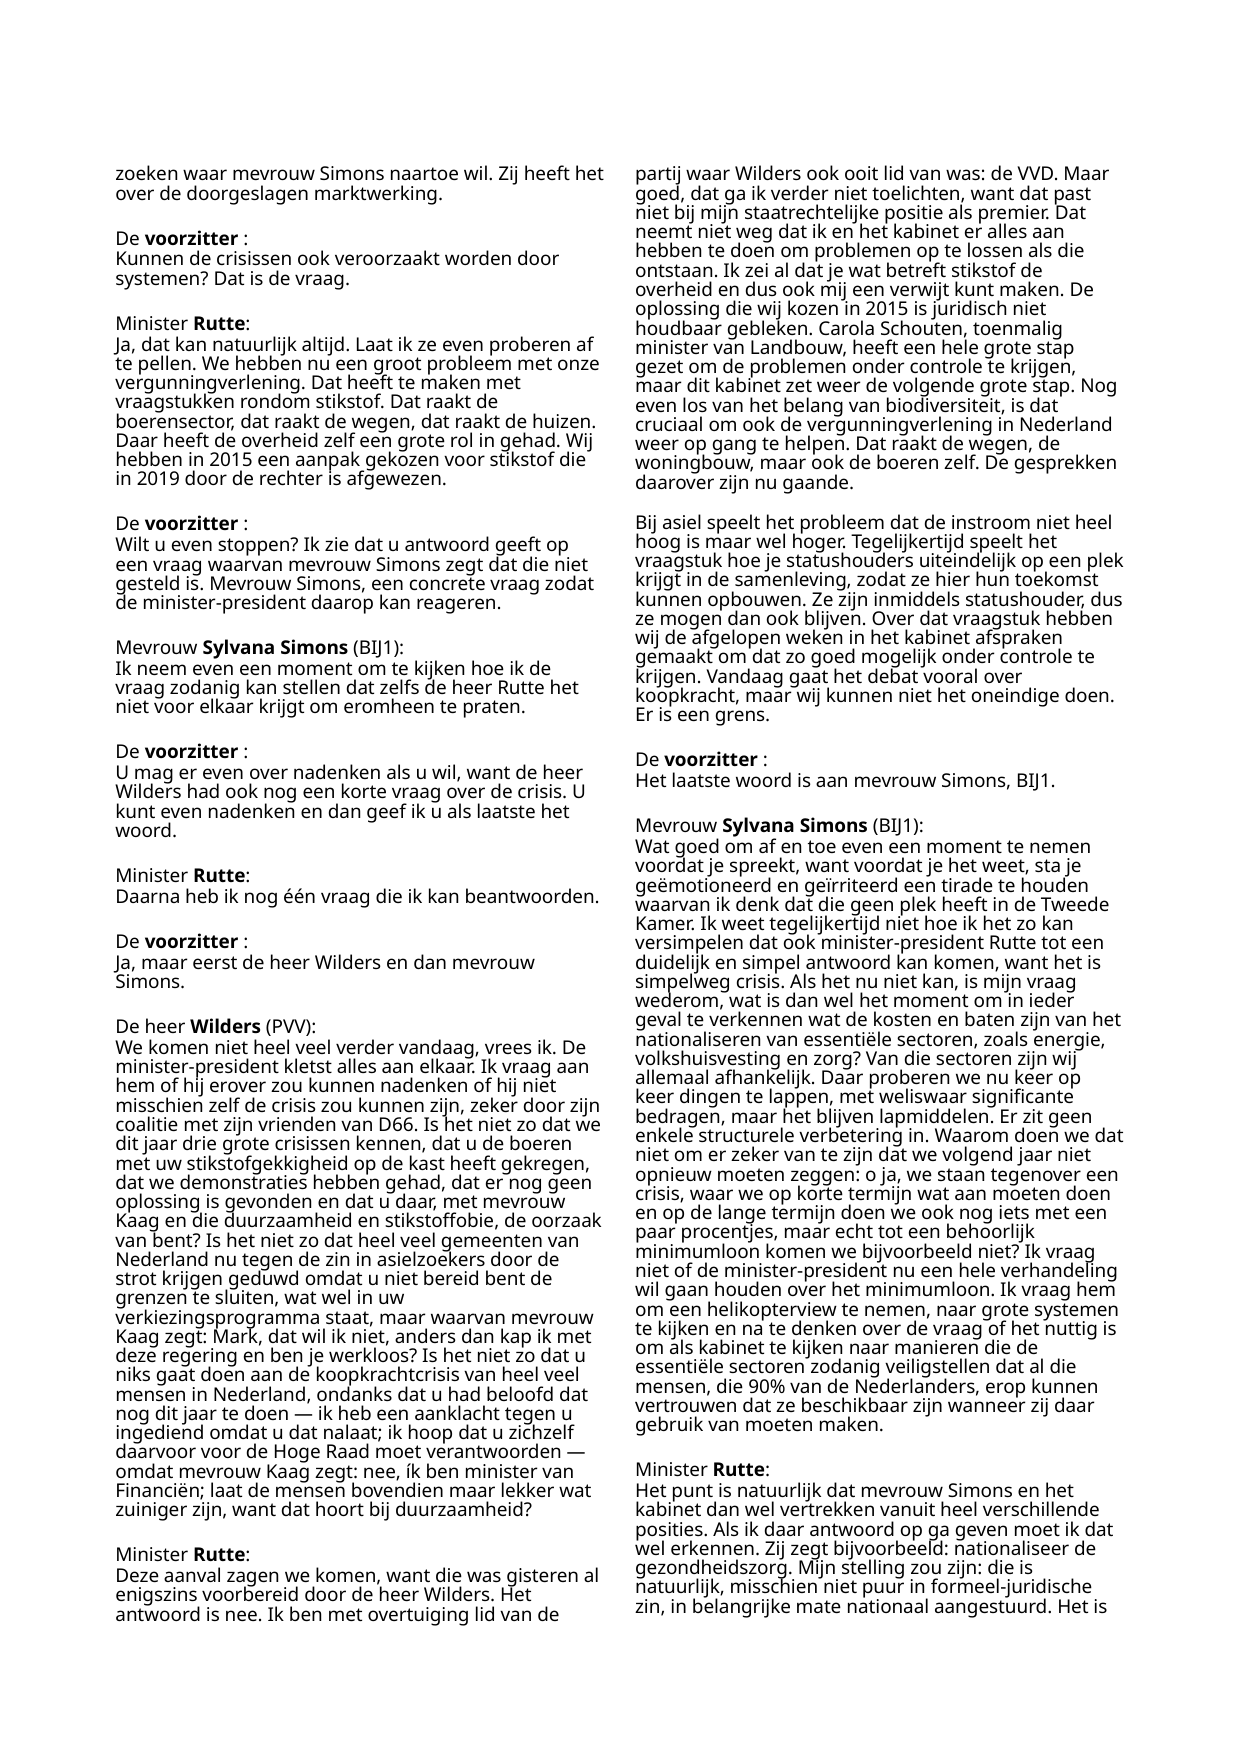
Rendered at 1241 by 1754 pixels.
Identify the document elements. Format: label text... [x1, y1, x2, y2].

text Kunnen de crisissen ook veroorzaakt worden door systemen? Dat is de vraag. [115, 250, 605, 289]
text Ja, maar eerst de heer Wilders en dan mevrouw Simons. [115, 954, 605, 992]
text Ik neem even een moment om te kijken hoe ik de vraag zodanig kan stellen dat zelfs de heer Rutte het niet voor elkaar krijgt om eromheen te praten. [115, 660, 605, 718]
text De voorzitter : [115, 511, 605, 536]
text U mag er even over nadenken als u wil, want de heer Wilders had ook nog een korte vraag over de crisis. U kunt even nadenken en dan geef ik u als laatste het woord. [115, 764, 605, 841]
text Deze aanval zagen we komen, want die was gisteren al enigszins voorbereid door de heer Wilders. Het antwoord is nee. Ik ben met overtuiging lid van de [115, 1567, 605, 1625]
text De voorzitter : [115, 738, 605, 764]
text Wilt u even stoppen? Ik zie dat u antwoord geeft op een vraag waarvan mevrouw Simons zegt dat die niet gesteld is. Mevrouw Simons, een concrete vraag zodat de minister-president daarop kan reageren. [115, 536, 605, 613]
text Daarna heb ik nog één vraag die ik kan beantwoorden. [115, 888, 605, 907]
text Bij asiel speelt het probleem dat de instroom niet heel hoog is maar wel hoger. Tegelijkertijd speelt het vraagstuk hoe je statushouders uiteindelijk op een plek krijgt in de samenleving, zodat ze hier hun toekomst kunnen opbouwen. Ze zijn inmiddels statushouder, dus ze mogen dan ook blijven. Over dat vraagstuk hebben wij de afgelopen weken in het kabinet afspraken gemaakt om dat zo goed mogelijk onder controle te krijgen. Vandaag gaat het debat vooral over koopkracht, maar wij kunnen niet het oneindige doen. Er is een grens. [635, 514, 1125, 726]
text Minister Rutte: [115, 862, 605, 888]
text Mevrouw Sylvana Simons (BIJ1): [115, 634, 605, 660]
text partij waar Wilders ook ooit lid van was: de VVD. Maar goed, dat ga ik verder niet toelichten, want dat past niet bij mijn staatrechtelijke positie als premier. Dat neemt niet weg dat ik en het kabinet er alles aan hebben te doen om problemen op te lossen als die ontstaan. Ik zei al dat je wat betreft stikstof de overheid en dus ook mij een verwijt kunt maken. De oplossing die wij kozen in 2015 is juridisch niet houdbaar gebleken. Carola Schouten, toenmalig minister van Landbouw, heeft een hele grote stap gezet om de problemen onder controle te krijgen, maar dit kabinet zet weer de volgende grote stap. Nog even los van het belang van biodiversiteit, is dat cruciaal om ook de vergunningverlening in Nederland weer op gang te helpen. Dat raakt de wegen, de woningbouw, maar ook de boeren zelf. De gesprekken daarover zijn nu gaande. [635, 165, 1125, 493]
text Minister Rutte: [115, 1541, 605, 1567]
text De heer Wilders (PVV): [115, 1013, 605, 1039]
text We komen niet heel veel verder vandaag, vrees ik. De minister-president kletst alles aan elkaar. Ik vraag aan hem of hij erover zou kunnen nadenken of hij niet misschien zelf de crisis zou kunnen zijn, zeker door zijn coalitie met zijn vrienden van D66. Is het niet zo dat we dit jaar drie grote crisissen kennen, dat u de boeren met uw stikstofgekkigheid op de kast heeft gekregen, dat we demonstraties hebben gehad, dat er nog geen oplossing is gevonden en dat u daar, met mevrouw Kaag en die duurzaamheid en stikstoffobie, de oorzaak van bent? Is het niet zo dat heel veel gemeenten van Nederland nu tegen de zin in asielzoekers door de strot krijgen geduwd omdat u niet bereid bent de grenzen te sluiten, wat wel in uw verkiezingsprogramma staat, maar waarvan mevrouw Kaag zegt: Mark, dat wil ik niet, anders dan kap ik met deze regering en ben je werkloos? Is het niet zo dat u niks gaat doen aan de koopkrachtcrisis van heel veel mensen in Nederland, ondanks dat u had beloofd dat nog dit jaar te doen — ik heb een aanklacht tegen u ingediend omdat u dat nalaat; ik hoop dat u zichzelf daarvoor voor de Hoge Raad moet verantwoorden — omdat mevrouw Kaag zegt: nee, ík ben minister van Financiën; laat de mensen bovendien maar lekker wat zuiniger zijn, want dat hoort bij duurzaamheid? [115, 1039, 605, 1521]
text De voorzitter : [635, 746, 1125, 772]
text Minister Rutte: [635, 1456, 1125, 1482]
text Wat goed om af en toe even een moment te nemen voordat je spreekt, want voordat je het weet, sta je geëmotioneerd en geïrriteerd een tirade te houden waarvan ik denk dat die geen plek heeft in de Tweede Kamer. Ik weet tegelijkertijd niet hoe ik het zo kan versimpelen dat ook minister-president Rutte tot een duidelijk en simpel antwoord kan komen, want het is simpelweg crisis. Als het nu niet kan, is mijn vraag wederom, wat is dan wel het moment om in ieder geval te verkennen wat de kosten en baten zijn van het nationaliseren van essentiële sectoren, zoals energie, volkshuisvesting en zorg? Van die sectoren zijn wij allemaal afhankelijk. Daar proberen we nu keer op keer dingen te lappen, met weliswaar significante bedragen, maar het blijven lapmiddelen. Er zit geen enkele structurele verbetering in. Waarom doen we dat niet om er zeker van te zijn dat we volgend jaar niet opnieuw moeten zeggen: o ja, we staan tegenover een crisis, waar we op korte termijn wat aan moeten doen en op de lange termijn doen we ook nog iets met een paar procentjes, maar echt tot een behoorlijk minimumloon komen we bijvoorbeeld niet? Ik vraag niet of de minister-president nu een hele verhandeling wil gaan houden over het minimumloon. Ik vraag hem om een helikopterview te nemen, naar grote systemen te kijken en na te denken over de vraag of het nuttig is om als kabinet te kijken naar manieren die de essentiële sectoren zodanig veiligstellen dat al die mensen, die 90% van de Nederlanders, erop kunnen vertrouwen dat ze beschikbaar zijn wanneer zij daar gebruik van moeten maken. [635, 838, 1125, 1435]
text Ja, dat kan natuurlijk altijd. Laat ik ze even proberen af te pellen. We hebben nu een groot probleem met onze vergunningverlening. Dat heeft te maken met vraagstukken rondom stikstof. Dat raakt de boerensector, dat raakt de wegen, dat raakt de huizen. Daar heeft de overheid zelf een grote rol in gehad. Wij hebben in 2015 een aanpak gekozen voor stikstof die in 2019 door de rechter is afgewezen. [115, 336, 605, 490]
text Het punt is natuurlijk dat mevrouw Simons en het kabinet dan wel vertrekken vanuit heel verschillende posities. Als ik daar antwoord op ga geven moet ik dat wel erkennen. Zij zegt bijvoorbeeld: nationaliseer de gezondheidszorg. Mijn stelling zou zijn: die is natuurlijk, misschien niet puur in formeel-juridische zin, in belangrijke mate nationaal aangestuurd. Het is [635, 1482, 1125, 1617]
text Mevrouw Sylvana Simons (BIJ1): [635, 812, 1125, 838]
text Minister Rutte: [115, 310, 605, 336]
text De voorzitter : [115, 225, 605, 250]
text De voorzitter : [115, 928, 605, 954]
text zoeken waar mevrouw Simons naartoe wil. Zij heeft het over de doorgeslagen marktwerking. [115, 165, 605, 204]
text Het laatste woord is aan mevrouw Simons, BIJ1. [635, 772, 1125, 791]
